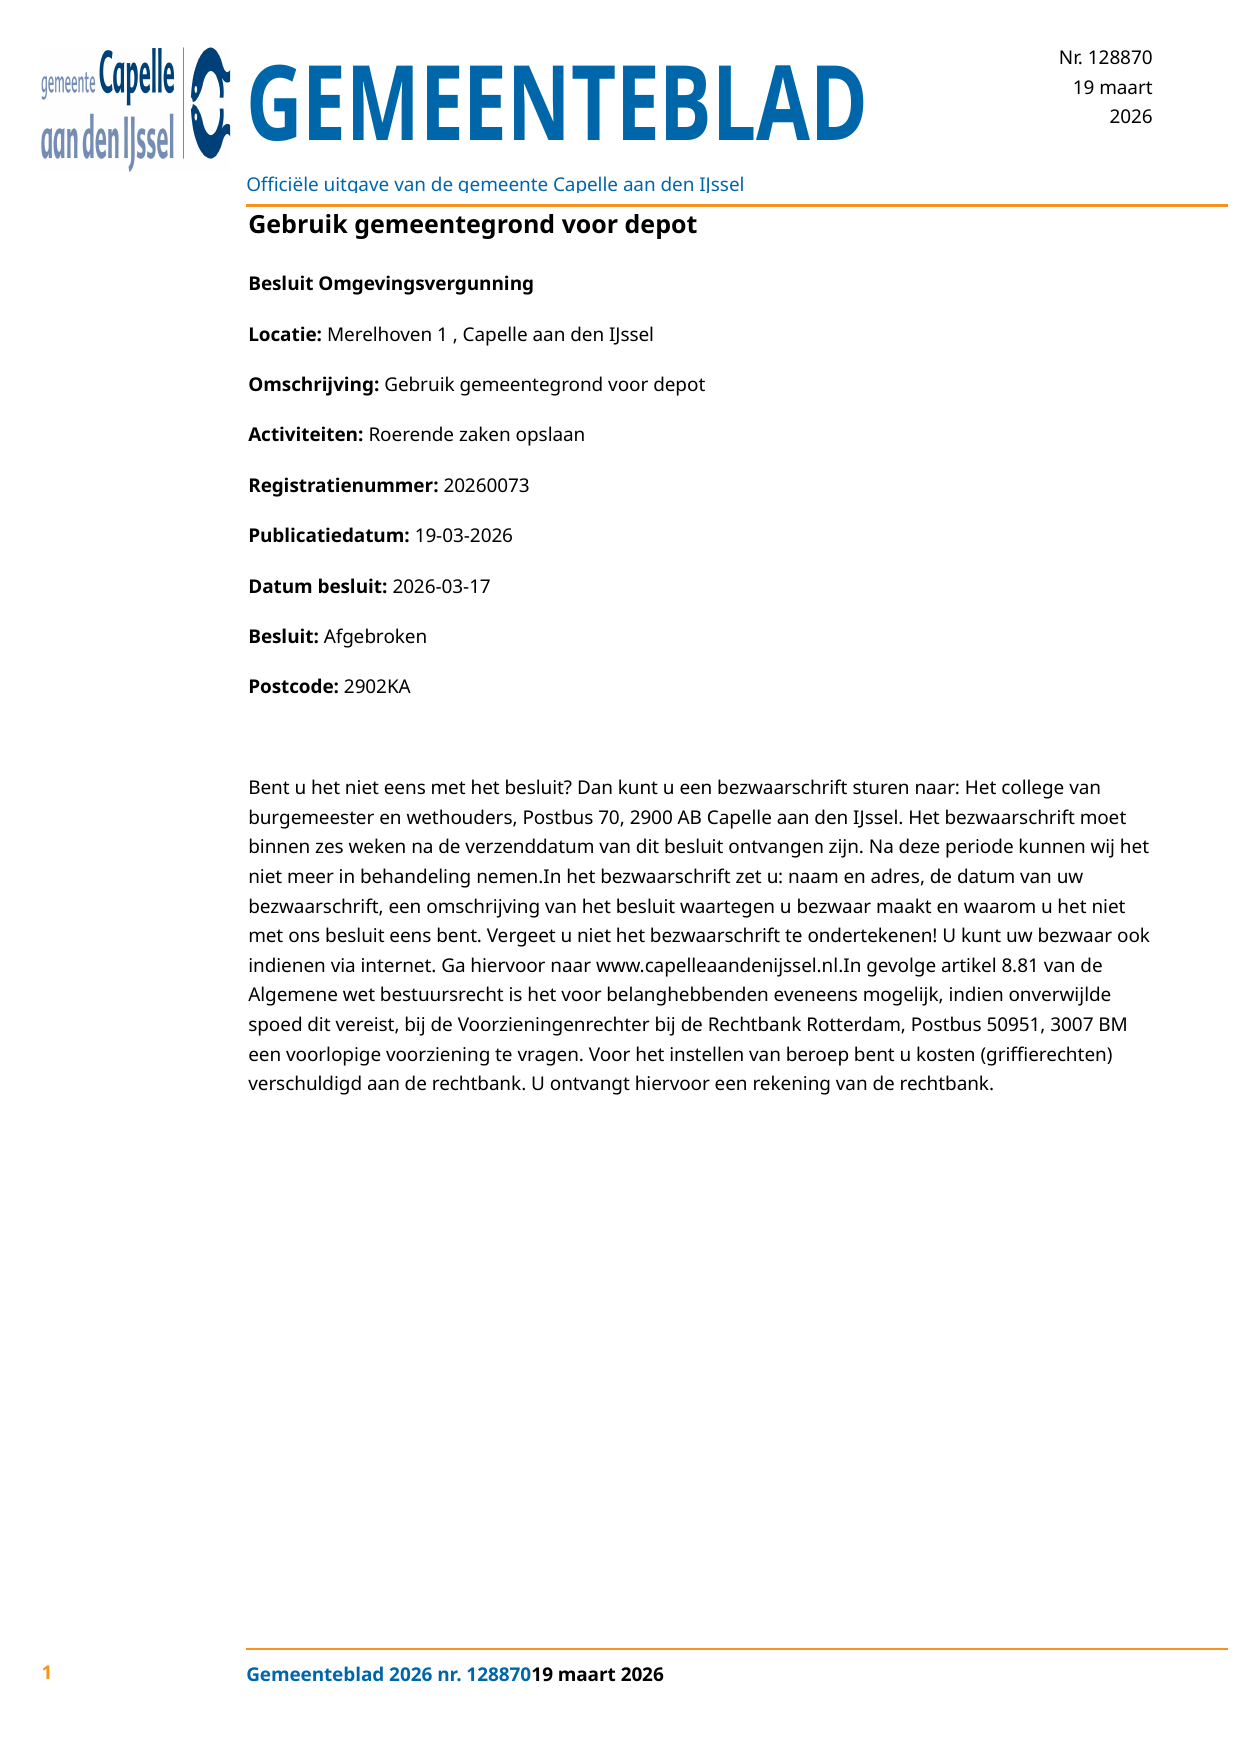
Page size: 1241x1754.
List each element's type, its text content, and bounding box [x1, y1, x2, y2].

text Registratienummer: 20260073 [248, 472, 1152, 498]
text Bent u het niet eens met het besluit? Dan kunt u een bezwaarschrift sturen naar: Het college van burgemeester en wethouders, Postbus 70, 2900 AB Capelle aan den IJssel. Het bezwaarschrift moet binnen zes weken na de verzenddatum van dit besluit ontvangen zijn. Na deze periode kunnen wij het niet meer in behandeling nemen.In het bezwaarschrift zet u: naam en adres, de datum van uw bezwaarschrift, een omschrijving van het besluit waartegen u bezwaar maakt en waarom u het niet met ons besluit eens bent. Vergeet u niet het bezwaarschrift te ondertekenen! U kunt uw bezwaar ook indienen via internet. Ga hiervoor naar www.capelleaandenijssel.nl.In gevolge artikel 8.81 van de Algemene wet bestuursrecht is het voor belanghebbenden eveneens mogelijk, indien onverwijlde spoed dit vereist, bij de Voorzieningenrechter bij de Rechtbank Rotterdam, Postbus 50951, 3007 BM een voorlopige voorziening te vragen. Voor het instellen van beroep bent u kosten (griffierechten) verschuldigd aan de rechtbank. U ontvangt hiervoor een rekening van de rechtbank. [248, 774, 1152, 1096]
text Activiteiten: Roerende zaken opslaan [248, 422, 1152, 447]
picture [41, 47, 231, 172]
text Locatie: Merelhoven 1 , Capelle aan den IJssel [248, 321, 1152, 346]
text Besluit Omgevingsvergunning [248, 270, 1152, 296]
text Postcode: 2902KA [248, 674, 1152, 699]
text Publicatiedatum: 19-03-2026 [248, 522, 1152, 548]
text Omschrijving: Gebruik gemeentegrond voor depot [248, 371, 1152, 397]
text Datum besluit: 2026-03-17 [248, 573, 1152, 598]
text Besluit: Afgebroken [248, 623, 1152, 649]
text Gebruik gemeentegrond voor depot [248, 207, 1152, 241]
